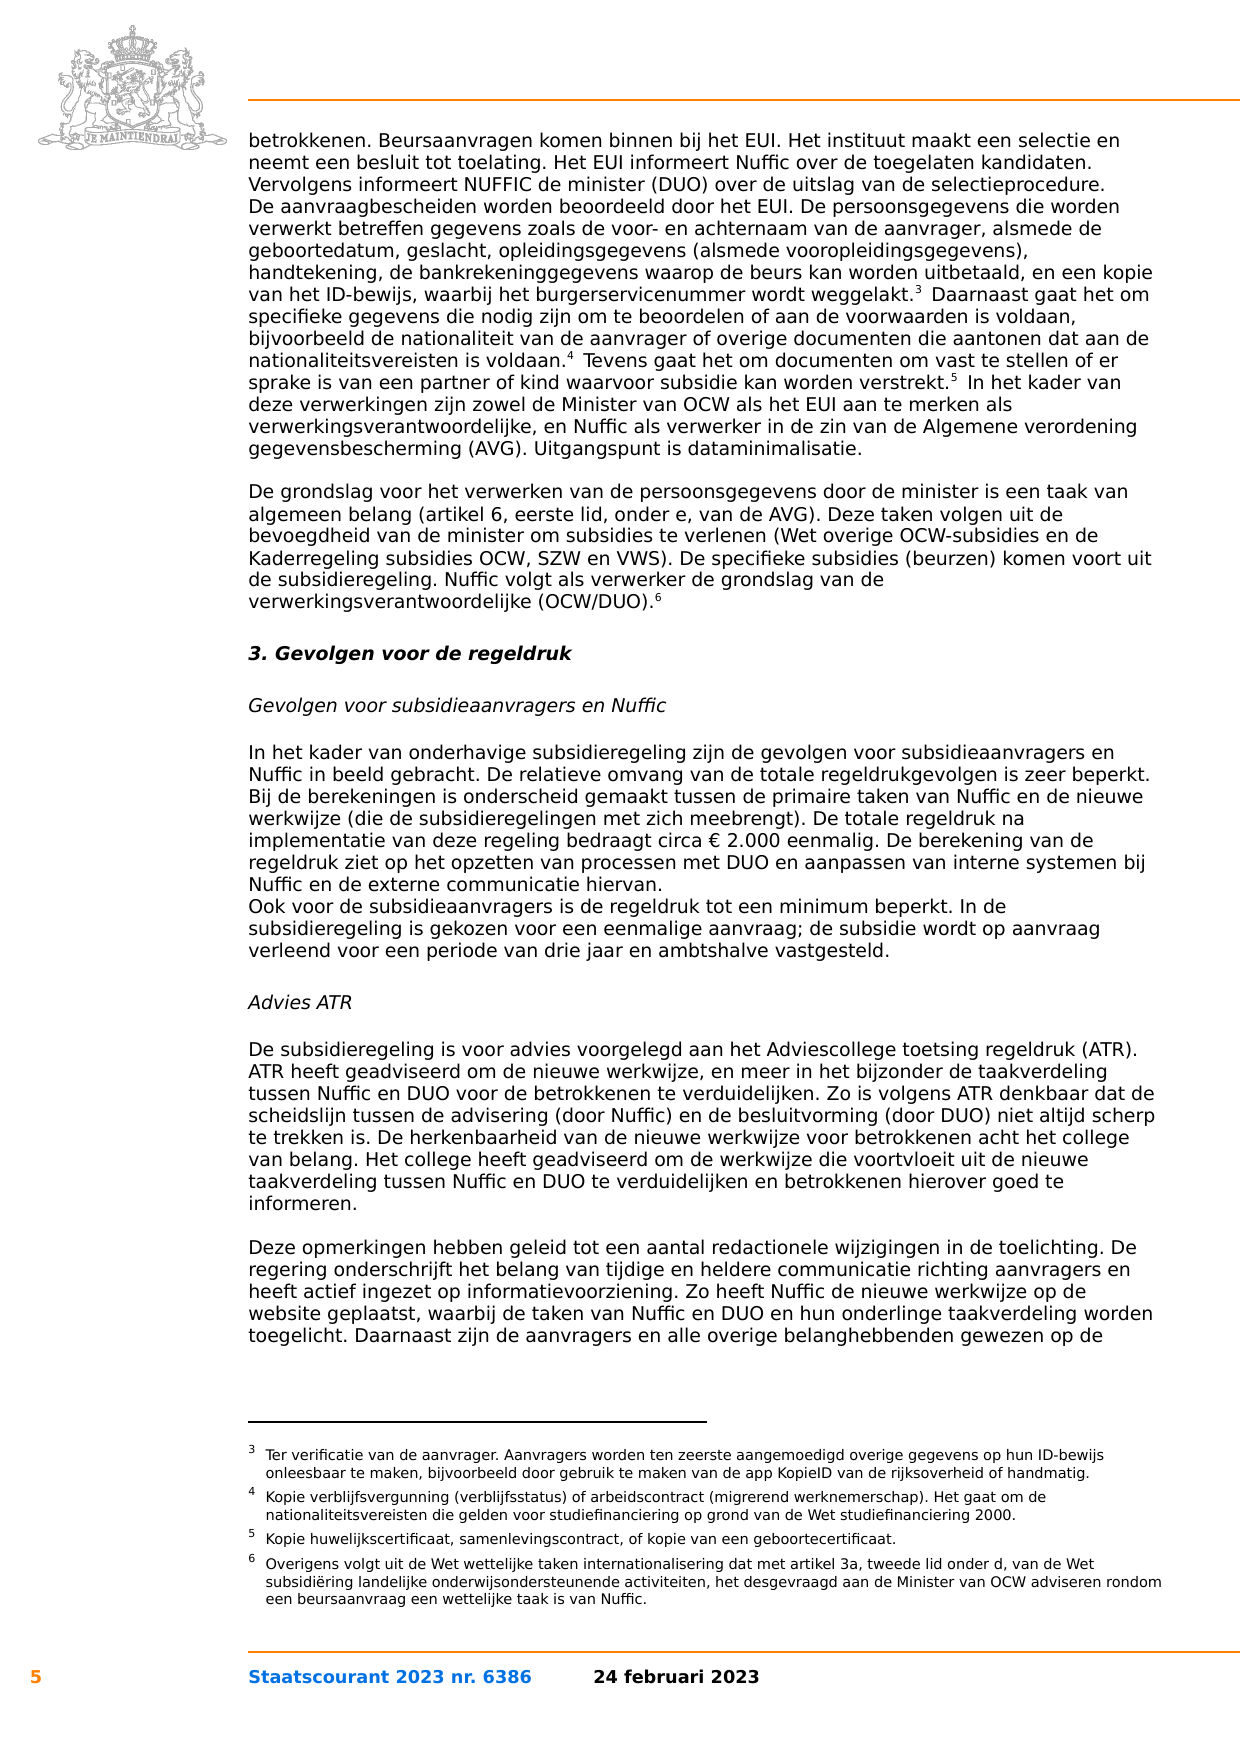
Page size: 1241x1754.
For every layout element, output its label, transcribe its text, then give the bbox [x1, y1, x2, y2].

picture [38, 25, 227, 150]
text Kopie huwelijkscertificaat, samenlevingscontract, of kopie van een geboortecertificaat. [248, 1527, 1163, 1549]
subtitle 3. Gevolgen voor de regeldruk [248, 643, 1163, 665]
text betrokkenen. Beursaanvragen komen binnen bij het EUI. Het instituut maakt een selectie en neemt een besluit tot toelating. Het EUI informeert Nuffic over de toegelaten kandidaten. Vervolgens informeert NUFFIC de minister (DUO) over de uitslag van de selectieprocedure. [248, 130, 1163, 196]
text De grondslag voor het verwerken van de persoonsgegevens door de minister is een taak van algemeen belang (artikel 6, eerste lid, onder e, van de AVG). Deze taken volgen uit de bevoegdheid van de minister om subsidies te verlenen (Wet overige OCW-subsidies en de Kaderregeling subsidies OCW, SZW en VWS). De specifieke subsidies (beurzen) komen voort uit de subsidieregeling. Nuffic volgt als verwerker de grondslag van de verwerkingsverantwoordelijke (OCW/DUO). [248, 481, 1163, 613]
text Kopie verblijfsvergunning (verblijfsstatus) of arbeidscontract (migrerend werknemerschap). Het gaat om de nationaliteitsvereisten die gelden voor studiefinanciering op grond van de Wet studiefinanciering 2000. [248, 1485, 1163, 1524]
text ATR heeft geadviseerd om de nieuwe werkwijze, en meer in het bijzonder de taakverdeling tussen Nuffic en DUO voor de betrokkenen te verduidelijken. Zo is volgens ATR denkbaar dat de scheidslijn tussen de advisering (door Nuffic) en de besluitvorming (door DUO) niet altijd scherp te trekken is. De herkenbaarheid van de nieuwe werkwijze voor betrokkenen acht het college van belang. Het college heeft geadviseerd om de werkwijze die voortvloeit uit de nieuwe taakverdeling tussen Nuffic en DUO te verduidelijken en betrokkenen hierover goed te informeren. [248, 1061, 1163, 1215]
subtitle Advies ATR [248, 992, 1163, 1014]
text In het kader van onderhavige subsidieregeling zijn de gevolgen voor subsidieaanvragers en Nuffic in beeld gebracht. De relatieve omvang van de totale regeldrukgevolgen is zeer beperkt. Bij de berekeningen is onderscheid gemaakt tussen de primaire taken van Nuffic en de nieuwe werkwijze (die de subsidieregelingen met zich meebrengt). De totale regeldruk na implementatie van deze regeling bedraagt circa € 2.000 eenmalig. De berekening van de regeldruk ziet op het opzetten van processen met DUO en aanpassen van interne systemen bij Nuffic en de externe communicatie hiervan. [248, 742, 1163, 896]
text Deze opmerkingen hebben geleid tot een aantal redactionele wijzigingen in de toelichting. De regering onderschrijft het belang van tijdige en heldere communicatie richting aanvragers en heeft actief ingezet op informatievoorziening. Zo heeft Nuffic de nieuwe werkwijze op de website geplaatst, waarbij de taken van Nuffic en DUO en hun onderlinge taakverdeling worden toegelicht. Daarnaast zijn de aanvragers en alle overige belanghebbenden gewezen op de [248, 1237, 1163, 1347]
text De subsidieregeling is voor advies voorgelegd aan het Adviescollege toetsing regeldruk (ATR). [248, 1039, 1163, 1061]
text Overigens volgt uit de Wet wettelijke taken internationalisering dat met artikel 3a, tweede lid onder d, van de Wet subsidiëring landelijke onderwijsondersteunende activiteiten, het desgevraagd aan de Minister van OCW adviseren rondom een beursaanvraag een wettelijke taak is van Nuffic. [248, 1552, 1163, 1608]
subtitle Gevolgen voor subsidieaanvragers en Nuffic [248, 695, 1163, 717]
text De aanvraagbescheiden worden beoordeeld door het EUI. De persoonsgegevens die worden verwerkt betreffen gegevens zoals de voor- en achternaam van de aanvrager, alsmede de geboortedatum, geslacht, opleidingsgegevens (alsmede vooropleidingsgegevens), handtekening, de bankrekeninggegevens waarop de beurs kan worden uitbetaald, en een kopie van het ID-bewijs, waarbij het burgerservicenummer wordt weggelakt. Daarnaast gaat het om specifieke gegevens die nodig zijn om te beoordelen of aan de voorwaarden is voldaan, bijvoorbeeld de nationaliteit van de aanvrager of overige documenten die aantonen dat aan de nationaliteitsvereisten is voldaan. Tevens gaat het om documenten om vast te stellen of er sprake is van een partner of kind waarvoor subsidie kan worden verstrekt. In het kader van deze verwerkingen zijn zowel de Minister van OCW als het EUI aan te merken als verwerkingsverantwoordelijke, en Nuffic als verwerker in de zin van de Algemene verordening gegevensbescherming (AVG). Uitgangspunt is dataminimalisatie. [248, 196, 1163, 459]
text Ter verificatie van de aanvrager. Aanvragers worden ten zeerste aangemoedigd overige gegevens op hun ID-bewijs onleesbaar te maken, bijvoorbeeld door gebruik te maken van de app KopieID van de rijksoverheid of handmatig. [248, 1443, 1163, 1482]
text Ook voor de subsidieaanvragers is de regeldruk tot een minimum beperkt. In de subsidieregeling is gekozen voor een eenmalige aanvraag; de subsidie wordt op aanvraag verleend voor een periode van drie jaar en ambtshalve vastgesteld. [248, 896, 1163, 962]
